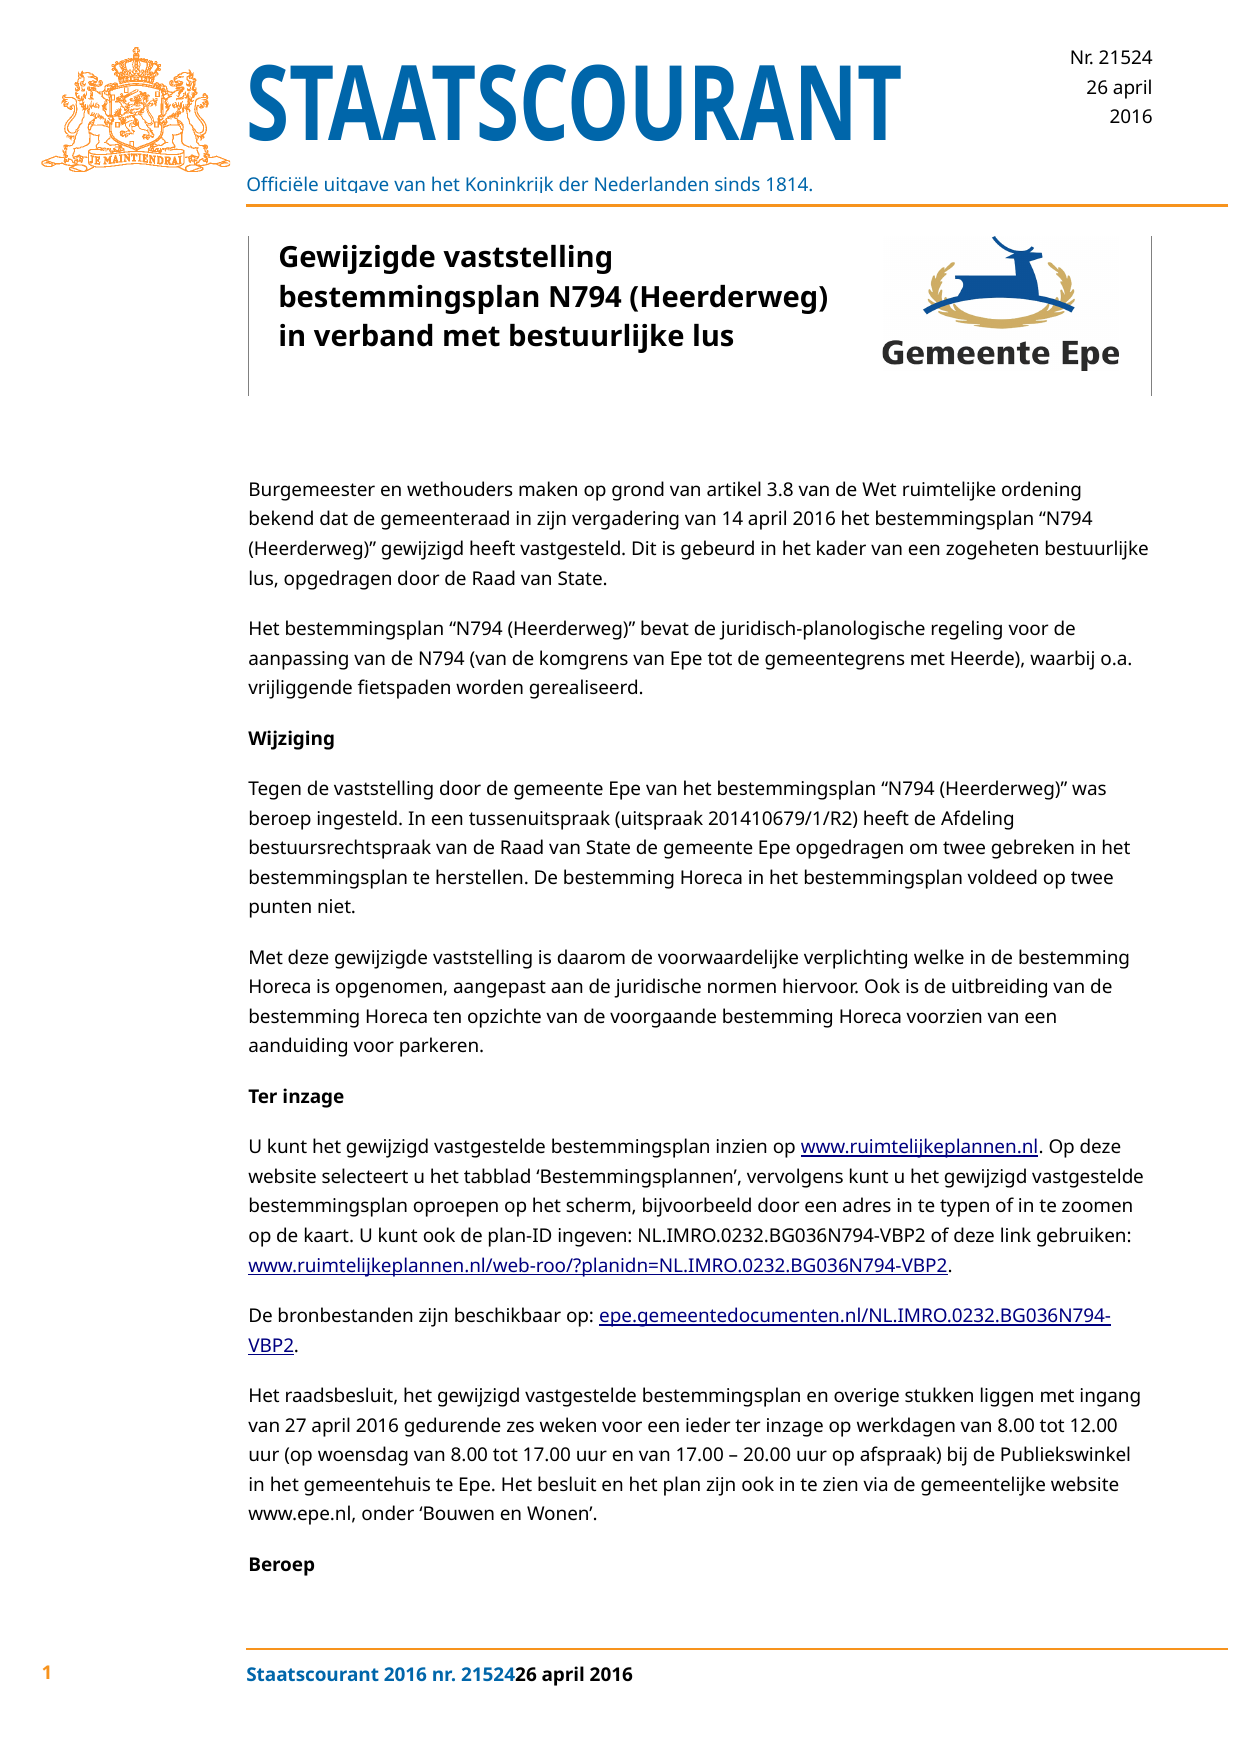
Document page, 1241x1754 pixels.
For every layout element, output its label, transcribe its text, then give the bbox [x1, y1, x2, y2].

text Met deze gewijzigde vaststelling is daarom de voorwaardelijke verplichting welke in de bestemming Horeca is opgenomen, aangepast aan de juridische normen hiervoor. Ook is de uitbreiding van de bestemming Horeca ten opzichte van de voorgaande bestemming Horeca voorzien van een aanduiding voor parkeren. [248, 944, 1152, 1058]
text Wijziging [248, 725, 1152, 750]
picture [882, 236, 1119, 371]
text Tegen de vaststelling door de gemeente Epe van het bestemmingsplan “N794 (Heerderweg)” was beroep ingesteld. In een tussenuitspraak (uitspraak 201410679/1/R2) heeft de Afdeling bestuursrechtspraak van de Raad van State de gemeente Epe opgedragen om twee gebreken in het bestemmingsplan te herstellen. De bestemming Horeca in het bestemmingsplan voldeed op twee punten niet. [248, 775, 1152, 919]
text Het raadsbesluit, het gewijzigd vastgestelde bestemmingsplan en overige stukken liggen met ingang van 27 april 2016 gedurende zes weken voor een ieder ter inzage op werkdagen van 8.00 tot 12.00 uur (op woensdag van 8.00 tot 17.00 uur en van 17.00 – 20.00 uur op afspraak) bij de Publiekswinkel in het gemeentehuis te Epe. Het besluit en het plan zijn ook in te zien via de gemeentelijke website www.epe.nl, onder ‘Bouwen en Wonen’. [248, 1382, 1152, 1526]
table_header Gewijzigde vaststelling bestemmingsplan N794 (Heerderweg) in verband met bestuurlijke lus [249, 236, 850, 396]
text U kunt het gewijzigd vastgestelde bestemmingsplan inzien op www.ruimtelijkeplannen.nl. Op deze website selecteert u het tabblad ‘Bestemmingsplannen’, vervolgens kunt u het gewijzigd vastgestelde bestemmingsplan oproepen op het scherm, bijvoorbeeld door een adres in te typen of in te zoomen op de kaart. U kunt ook de plan-ID ingeven: NL.IMRO.0232.BG036N794-VBP2 of deze link gebruiken: www.ruimtelijkeplannen.nl/web-roo/?planidn=NL.IMRO.0232.BG036N794-VBP2. [248, 1133, 1152, 1277]
picture [41, 47, 231, 172]
text Ter inzage [248, 1083, 1152, 1109]
text De bronbestanden zijn beschikbaar op: epe.gemeentedocumenten.nl/NL.IMRO.0232.BG036N794-VBP2. [248, 1302, 1152, 1357]
text Beroep [248, 1551, 1152, 1577]
table_header [850, 236, 1151, 396]
text Het bestemmingsplan “N794 (Heerderweg)” bevat de juridisch-planologische regeling voor de aanpassing van de N794 (van de komgrens van Epe tot de gemeentegrens met Heerde), waarbij o.a. vrijliggende fietspaden worden gerealiseerd. [248, 615, 1152, 700]
text Burgemeester en wethouders maken op grond van artikel 3.8 van de Wet ruimtelijke ordening bekend dat de gemeenteraad in zijn vergadering van 14 april 2016 het bestemmingsplan “N794 (Heerderweg)” gewijzigd heeft vastgesteld. Dit is gebeurd in het kader van een zogeheten bestuurlijke lus, opgedragen door de Raad van State. [248, 476, 1152, 590]
